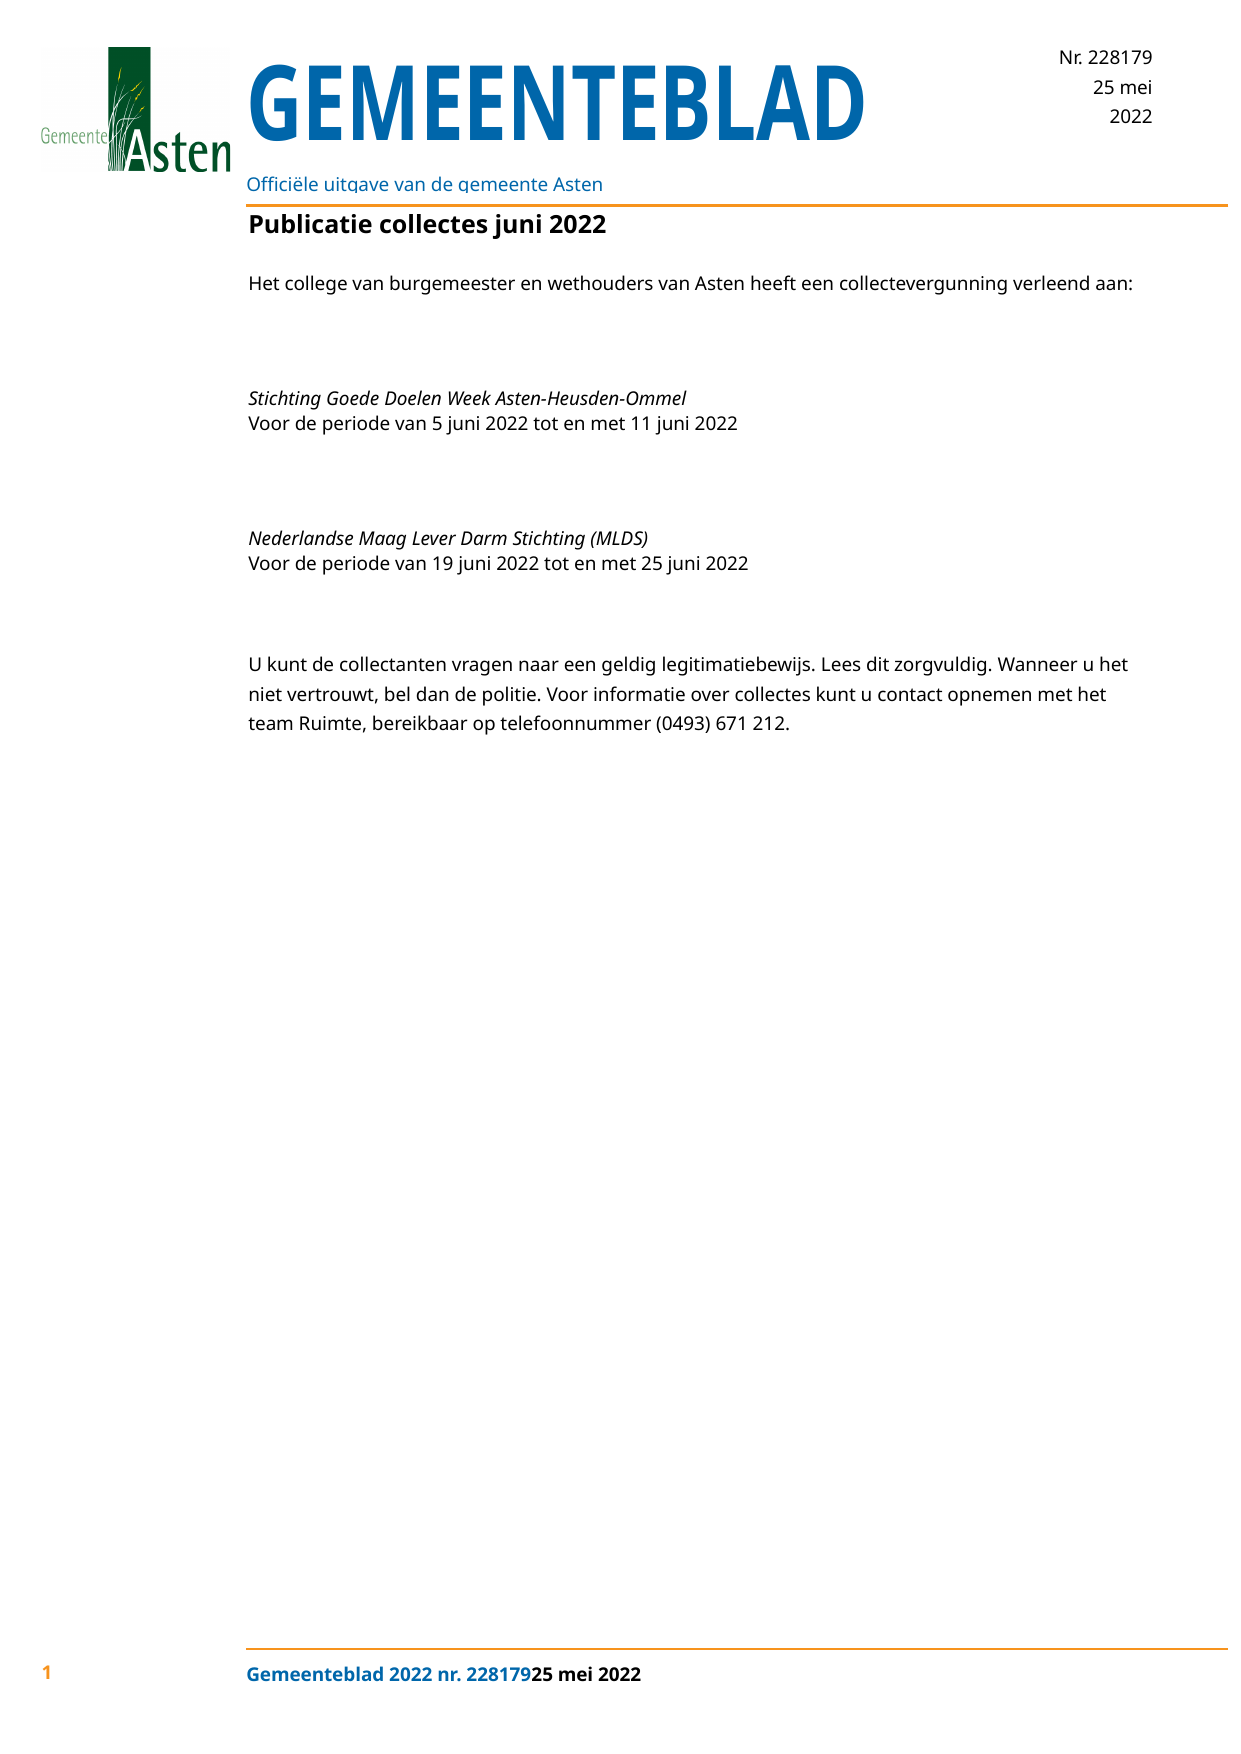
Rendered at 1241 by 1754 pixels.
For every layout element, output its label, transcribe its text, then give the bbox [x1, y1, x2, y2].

text Voor de periode van 5 juni 2022 tot en met 11 juni 2022 [248, 410, 1152, 436]
text Voor de periode van 19 juni 2022 tot en met 25 juni 2022 [248, 551, 1152, 576]
picture [41, 47, 231, 172]
text U kunt de collectanten vragen naar een geldig legitimatiebewijs. Lees dit zorgvuldig. Wanneer u het niet vertrouwt, bel dan de politie. Voor informatie over collectes kunt u contact opnemen met het team Ruimte, bereikbaar op telefoonnummer (0493) 671 212. [248, 651, 1152, 736]
text Publicatie collectes juni 2022 [248, 207, 1152, 241]
text Stichting Goede Doelen Week Asten-Heusden-Ommel [248, 385, 1152, 410]
text Het college van burgemeester en wethouders van Asten heeft een collectevergunning verleend aan: [248, 270, 1152, 296]
text Nederlandse Maag Lever Darm Stichting (MLDS) [248, 525, 1152, 551]
